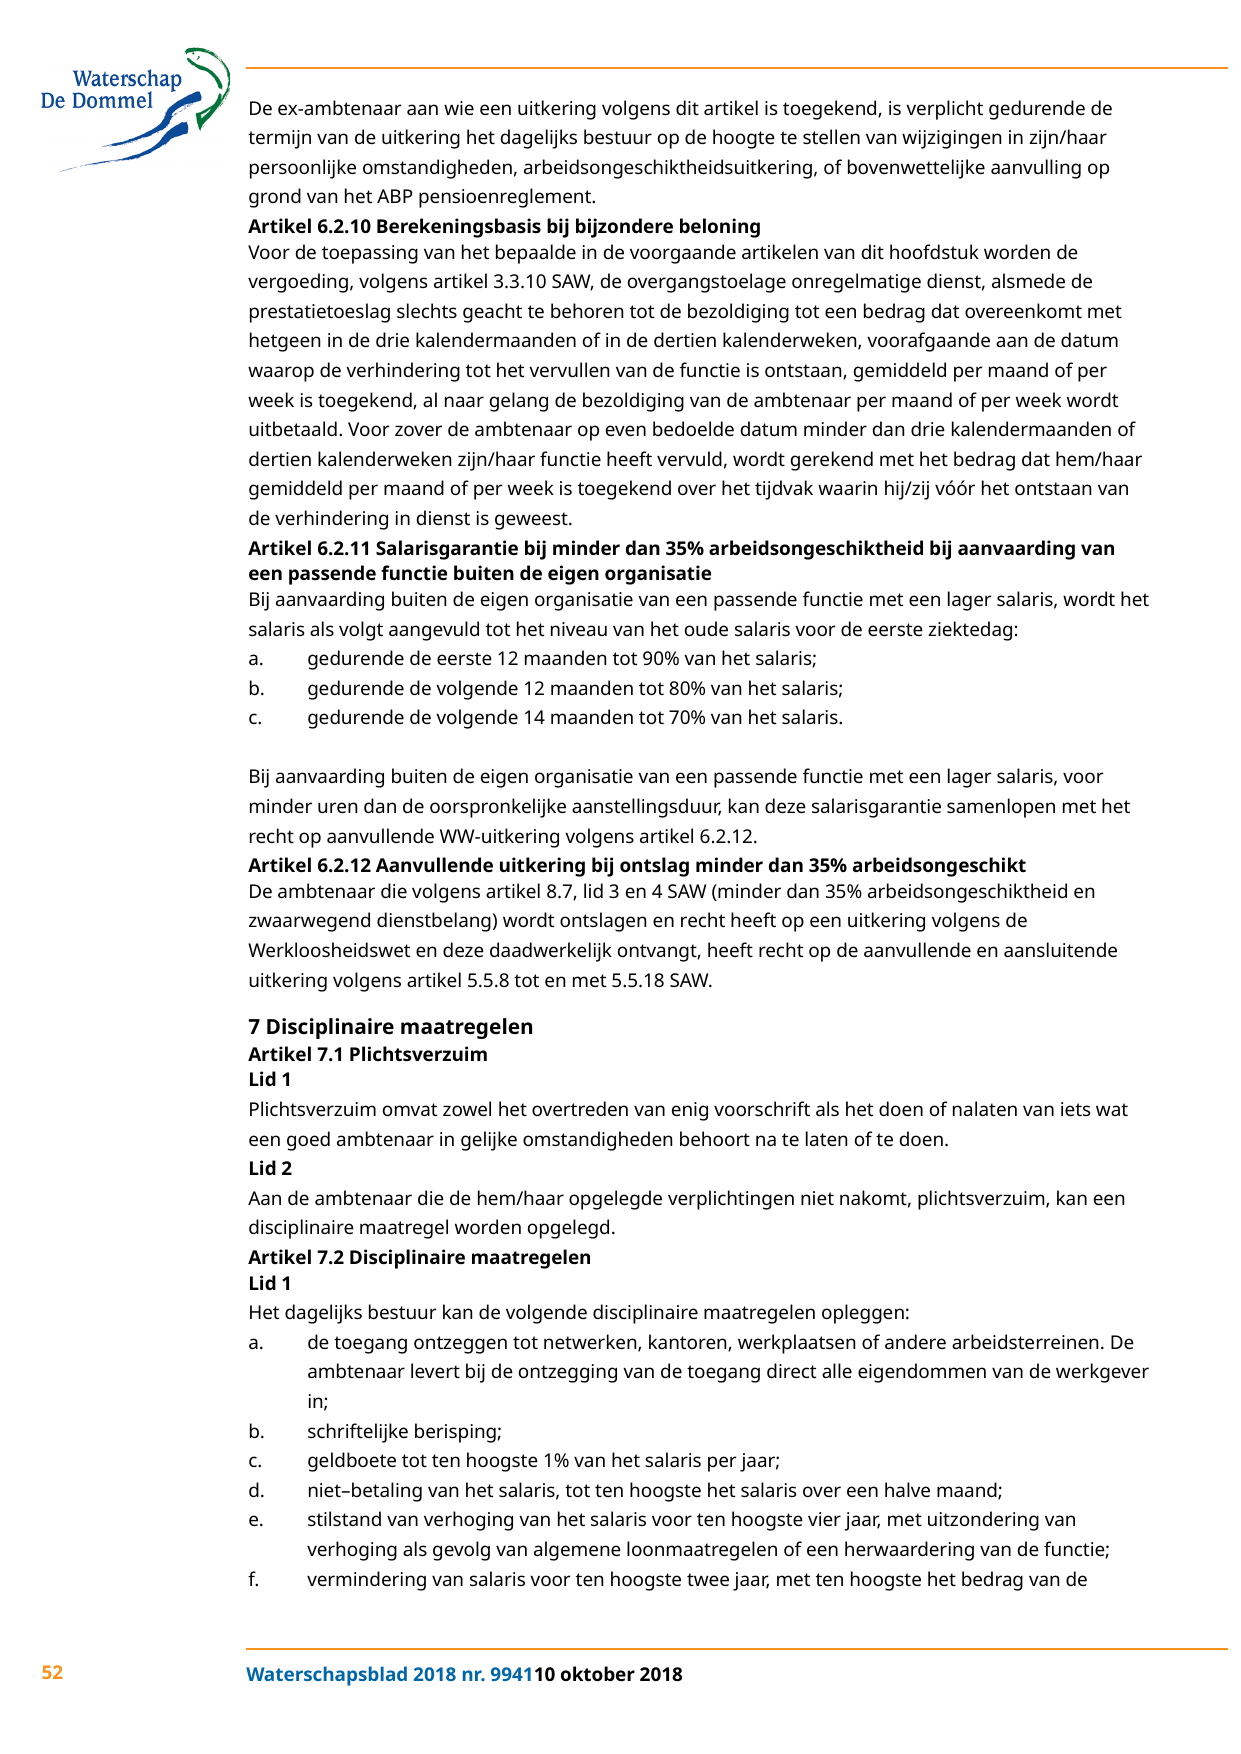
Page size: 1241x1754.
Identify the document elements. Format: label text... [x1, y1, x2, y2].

text Artikel 7.2 Disciplinaire maatregelen [248, 1244, 1152, 1270]
text De ambtenaar die volgens artikel 8.7, lid 3 en 4 SAW (minder dan 35% arbeidsongeschiktheid en zwaarwegend dienstbelang) wordt ontslagen en recht heeft op een uitkering volgens de Werkloosheidswet en deze daadwerkelijk ontvangt, heeft recht op de aanvullende en aansluitende uitkering volgens artikel 5.5.8 tot en met 5.5.18 SAW. [248, 878, 1152, 993]
text Bij aanvaarding buiten de eigen organisatie van een passende functie met een lager salaris, voor minder uren dan de oorspronkelijke aanstellingsduur, kan deze salarisgarantie samenlopen met het recht op aanvullende WW-uitkering volgens artikel 6.2.12. [248, 764, 1152, 848]
list niet–betaling van het salaris, tot ten hoogste het salaris over een halve maand; [248, 1477, 1152, 1503]
text Lid 1 [248, 1270, 1152, 1296]
list de toegang ontzeggen tot netwerken, kantoren, werkplaatsen of andere arbeidsterreinen. De ambtenaar levert bij de ontzegging van de toegang direct alle eigendommen van de werkgever in; [248, 1329, 1152, 1414]
list gedurende de eerste 12 maanden tot 90% van het salaris; [248, 645, 1152, 671]
list gedurende de volgende 14 maanden tot 70% van het salaris. [248, 704, 1152, 730]
text Lid 2 [248, 1155, 1152, 1181]
text Artikel 7.1 Plichtsverzuim [248, 1041, 1152, 1067]
list schriftelijke berisping; [248, 1418, 1152, 1443]
list geldboete tot ten hoogste 1% van het salaris per jaar; [248, 1447, 1152, 1473]
text De ex-ambtenaar aan wie een uitkering volgens dit artikel is toegekend, is verplicht gedurende de termijn van de uitkering het dagelijks bestuur op de hoogte te stellen van wijzigingen in zijn/haar persoonlijke omstandigheden, arbeidsongeschiktheidsuitkering, of bovenwettelijke aanvulling op grond van het ABP pensioenreglement. [248, 95, 1152, 209]
text Bij aanvaarding buiten de eigen organisatie van een passende functie met een lager salaris, wordt het salaris als volgt aangevuld tot het niveau van het oude salaris voor de eerste ziektedag: [248, 586, 1152, 641]
text Artikel 6.2.10 Berekeningsbasis bij bijzondere beloning [248, 213, 1152, 239]
text Voor de toepassing van het bepaalde in de voorgaande artikelen van dit hoofdstuk worden de vergoeding, volgens artikel 3.3.10 SAW, de overgangstoelage onregelmatige dienst, alsmede de prestatietoeslag slechts geacht te behoren tot de bezoldiging tot een bedrag dat overeenkomt met hetgeen in de drie kalendermaanden of in de dertien kalenderweken, voorafgaande aan de datum waarop de verhindering tot het vervullen van de functie is ontstaan, gemiddeld per maand of per week is toegekend, al naar gelang de bezoldiging van de ambtenaar per maand of per week wordt uitbetaald. Voor zover de ambtenaar op even bedoelde datum minder dan drie kalendermaanden of dertien kalenderweken zijn/haar functie heeft vervuld, wordt gerekend met het bedrag dat hem/haar gemiddeld per maand of per week is toegekend over het tijdvak waarin hij/zij vóór het ontstaan van de verhindering in dienst is geweest. [248, 239, 1152, 531]
text 7 Disciplinaire maatregelen [248, 1012, 1152, 1041]
list vermindering van salaris voor ten hoogste twee jaar, met ten hoogste het bedrag van de [248, 1566, 1152, 1591]
list stilstand van verhoging van het salaris voor ten hoogste vier jaar, met uitzondering van verhoging als gevolg van algemene loonmaatregelen of een herwaardering van de functie; [248, 1507, 1152, 1562]
text Artikel 6.2.11 Salarisgarantie bij minder dan 35% arbeidsongeschiktheid bij aanvaarding van een passende functie buiten de eigen organisatie [248, 535, 1152, 586]
text Artikel 6.2.12 Aanvullende uitkering bij ontslag minder dan 35% arbeidsongeschikt [248, 852, 1152, 878]
text Aan de ambtenaar die de hem/haar opgelegde verplichtingen niet nakomt, plichtsverzuim, kan een disciplinaire maatregel worden opgelegd. [248, 1185, 1152, 1240]
picture [41, 47, 231, 172]
text Het dagelijks bestuur kan de volgende disciplinaire maatregelen opleggen: [248, 1299, 1152, 1325]
text Lid 1 [248, 1067, 1152, 1092]
list gedurende de volgende 12 maanden tot 80% van het salaris; [248, 675, 1152, 701]
text Plichtsverzuim omvat zowel het overtreden van enig voorschrift als het doen of nalaten van iets wat een goed ambtenaar in gelijke omstandigheden behoort na te laten of te doen. [248, 1096, 1152, 1152]
